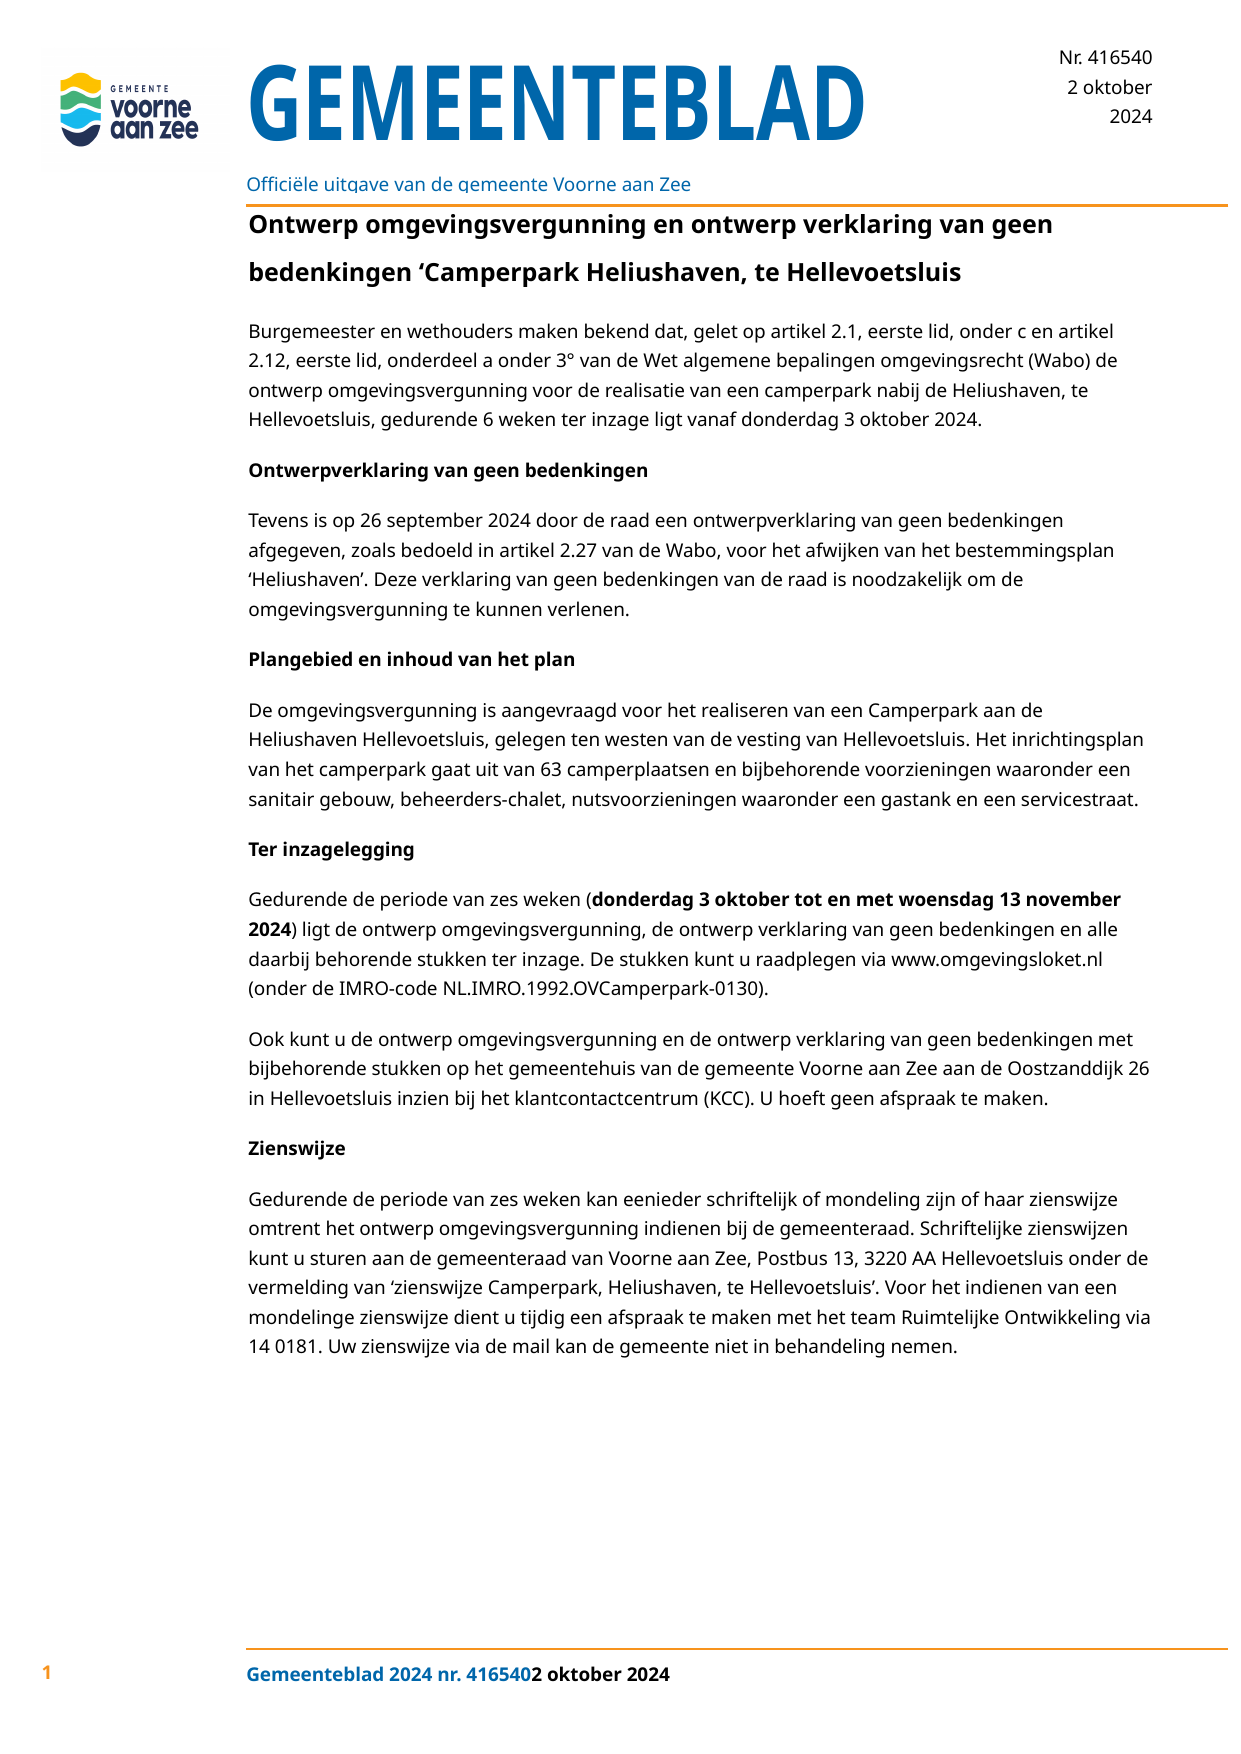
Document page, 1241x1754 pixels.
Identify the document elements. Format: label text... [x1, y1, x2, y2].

text Tevens is op 26 september 2024 door de raad een ontwerpverklaring van geen bedenkingen afgegeven, zoals bedoeld in artikel 2.27 van de Wabo, voor het afwijken van het bestemmingsplan ‘Heliushaven’. Deze verklaring van geen bedenkingen van de raad is noodzakelijk om de omgevingsvergunning te kunnen verlenen. [248, 507, 1152, 622]
text De omgevingsvergunning is aangevraagd voor het realiseren van een Camperpark aan de Heliushaven Hellevoetsluis, gelegen ten westen van de vesting van Hellevoetsluis. Het inrichtingsplan van het camperpark gaat uit van 63 camperplaatsen en bijbehorende voorzieningen waaronder een sanitair gebouw, beheerders-chalet, nutsvoorzieningen waaronder een gastank en een servicestraat. [248, 697, 1152, 812]
text Burgemeester en wethouders maken bekend dat, gelet op artikel 2.1, eerste lid, onder c en artikel 2.12, eerste lid, onderdeel a onder 3° van de Wet algemene bepalingen omgevingsrecht (Wabo) de ontwerp omgevingsvergunning voor de realisatie van een camperpark nabij de Heliushaven, te Hellevoetsluis, gedurende 6 weken ter inzage ligt vanaf donderdag 3 oktober 2024. [248, 318, 1152, 432]
picture [41, 47, 231, 172]
text Zienswijze [248, 1135, 1152, 1161]
text Gedurende de periode van zes weken kan eenieder schriftelijk of mondeling zijn of haar zienswijze omtrent het ontwerp omgevingsvergunning indienen bij de gemeenteraad. Schriftelijke zienswijzen kunt u sturen aan de gemeenteraad van Voorne aan Zee, Postbus 13, 3220 AA Hellevoetsluis onder de vermelding van ‘zienswijze Camperpark, Heliushaven, te Hellevoetsluis’. Voor het indienen van een mondelinge zienswijze dient u tijdig een afspraak te maken met het team Ruimtelijke Ontwikkeling via 14 0181. Uw zienswijze via de mail kan de gemeente niet in behandeling nemen. [248, 1186, 1152, 1359]
text Gedurende de periode van zes weken (donderdag 3 oktober tot en met woensdag 13 november 2024) ligt de ontwerp omgevingsvergunning, de ontwerp verklaring van geen bedenkingen en alle daarbij behorende stukken ter inzage. De stukken kunt u raadplegen via www.omgevingsloket.nl (onder de IMRO-code NL.IMRO.1992.OVCamperpark-0130). [248, 887, 1152, 1001]
text Ontwerpverklaring van geen bedenkingen [248, 457, 1152, 483]
text Ook kunt u de ontwerp omgevingsvergunning en de ontwerp verklaring van geen bedenkingen met bijbehorende stukken op het gemeentehuis van de gemeente Voorne aan Zee aan de Oostzanddijk 26 in Hellevoetsluis inzien bij het klantcontactcentrum (KCC). U hoeft geen afspraak te maken. [248, 1026, 1152, 1111]
text Ter inzagelegging [248, 836, 1152, 862]
text Ontwerp omgevingsvergunning en ontwerp verklaring van geen bedenkingen ‘Camperpark Heliushaven, te Hellevoetsluis [248, 207, 1152, 288]
text Plangebied en inhoud van het plan [248, 647, 1152, 672]
